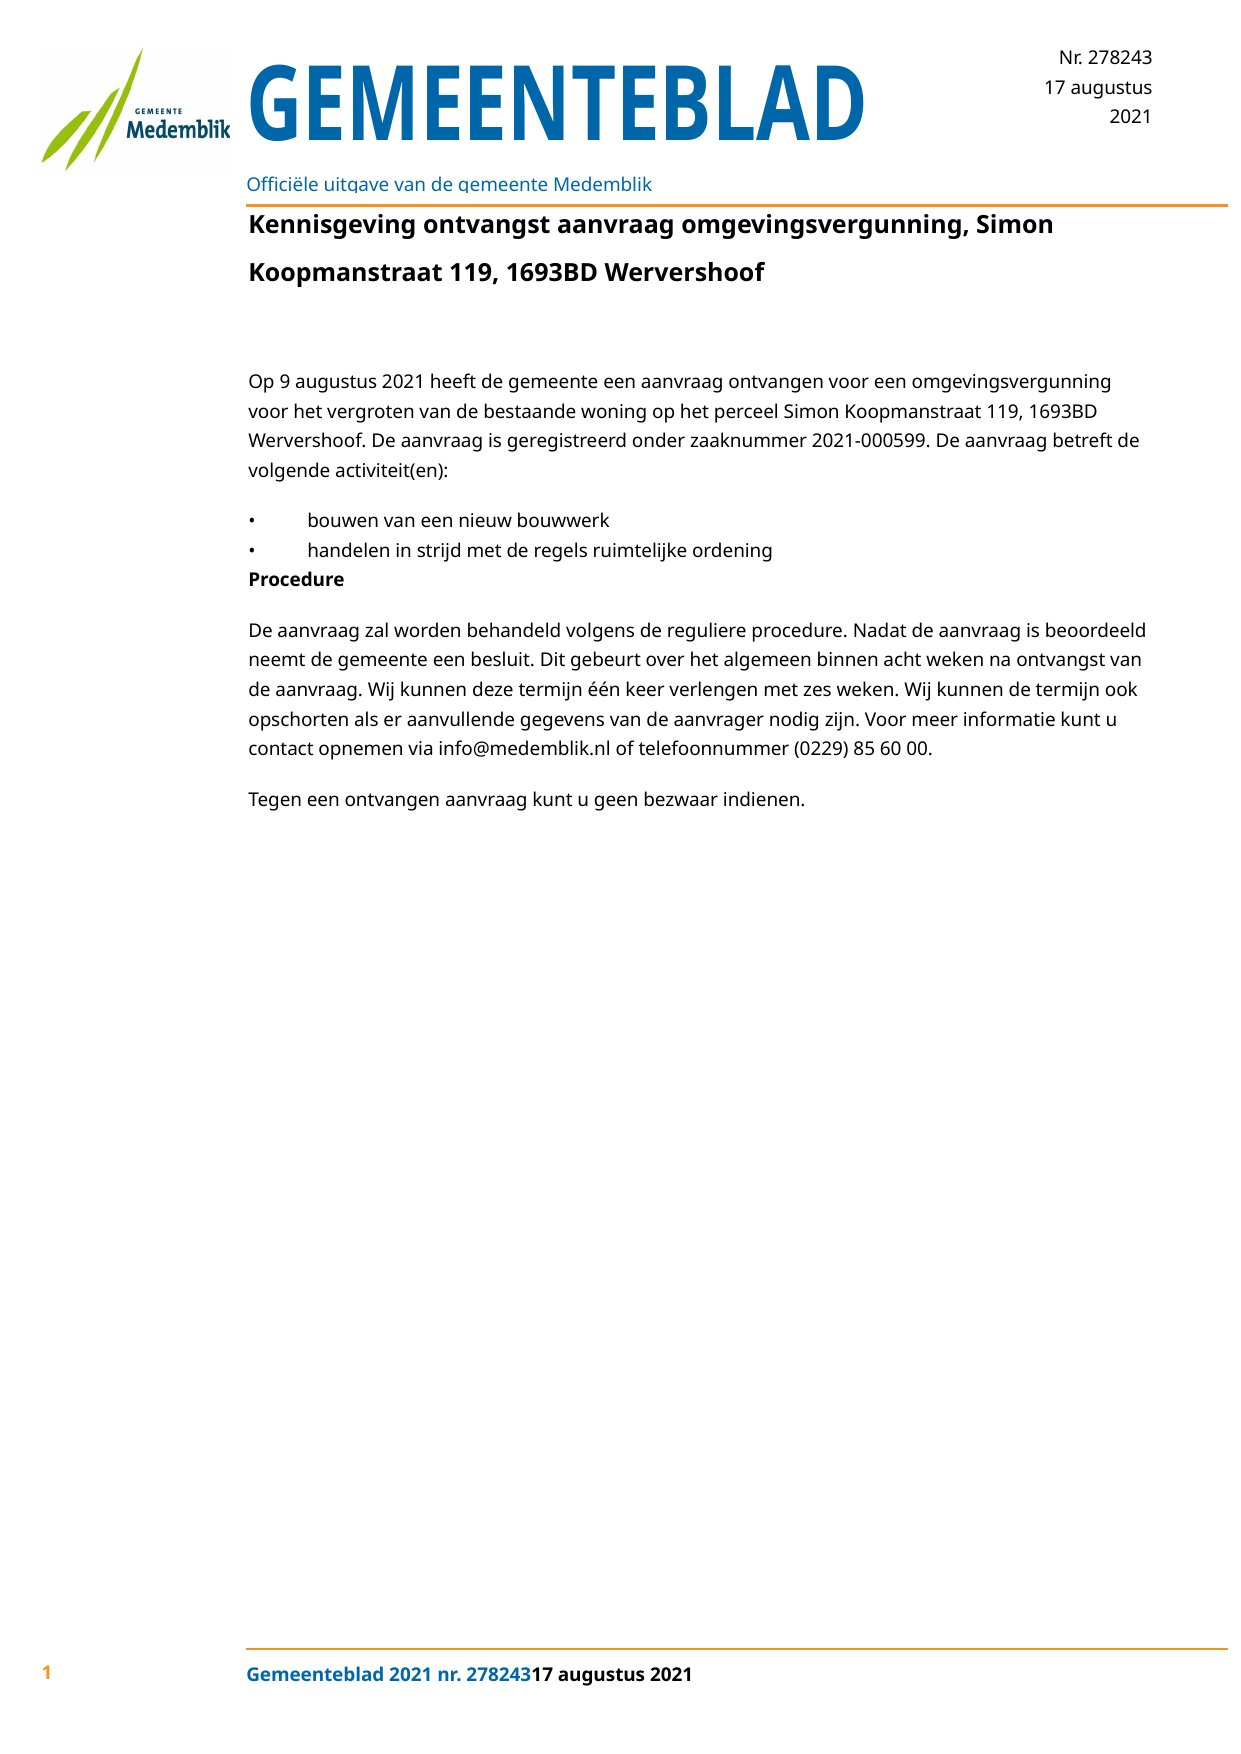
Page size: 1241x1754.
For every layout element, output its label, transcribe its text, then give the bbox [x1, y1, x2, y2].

text De aanvraag zal worden behandeld volgens de reguliere procedure. Nadat de aanvraag is beoordeeld neemt de gemeente een besluit. Dit gebeurt over het algemeen binnen acht weken na ontvangst van de aanvraag. Wij kunnen deze termijn één keer verlengen met zes weken. Wij kunnen de termijn ook opschorten als er aanvullende gegevens van de aanvrager nodig zijn. Voor meer informatie kunt u contact opnemen via info@medemblik.nl of telefoonnummer (0229) 85 60 00. [248, 617, 1152, 761]
list bouwen van een nieuw bouwwerk [248, 507, 1152, 533]
text Op 9 augustus 2021 heeft de gemeente een aanvraag ontvangen voor een omgevingsvergunning voor het vergroten van de bestaande woning op het perceel Simon Koopmanstraat 119, 1693BD Wervershoof. De aanvraag is geregistreerd onder zaaknummer 2021-000599. De aanvraag betreft de volgende activiteit(en): [248, 368, 1152, 483]
text Procedure [248, 567, 1152, 592]
list handelen in strijd met de regels ruimtelijke ordening [248, 537, 1152, 563]
picture [41, 47, 231, 172]
text Kennisgeving ontvangst aanvraag omgevingsvergunning, Simon Koopmanstraat 119, 1693BD Wervershoof [248, 207, 1152, 288]
text Tegen een ontvangen aanvraag kunt u geen bezwaar indienen. [248, 786, 1152, 812]
